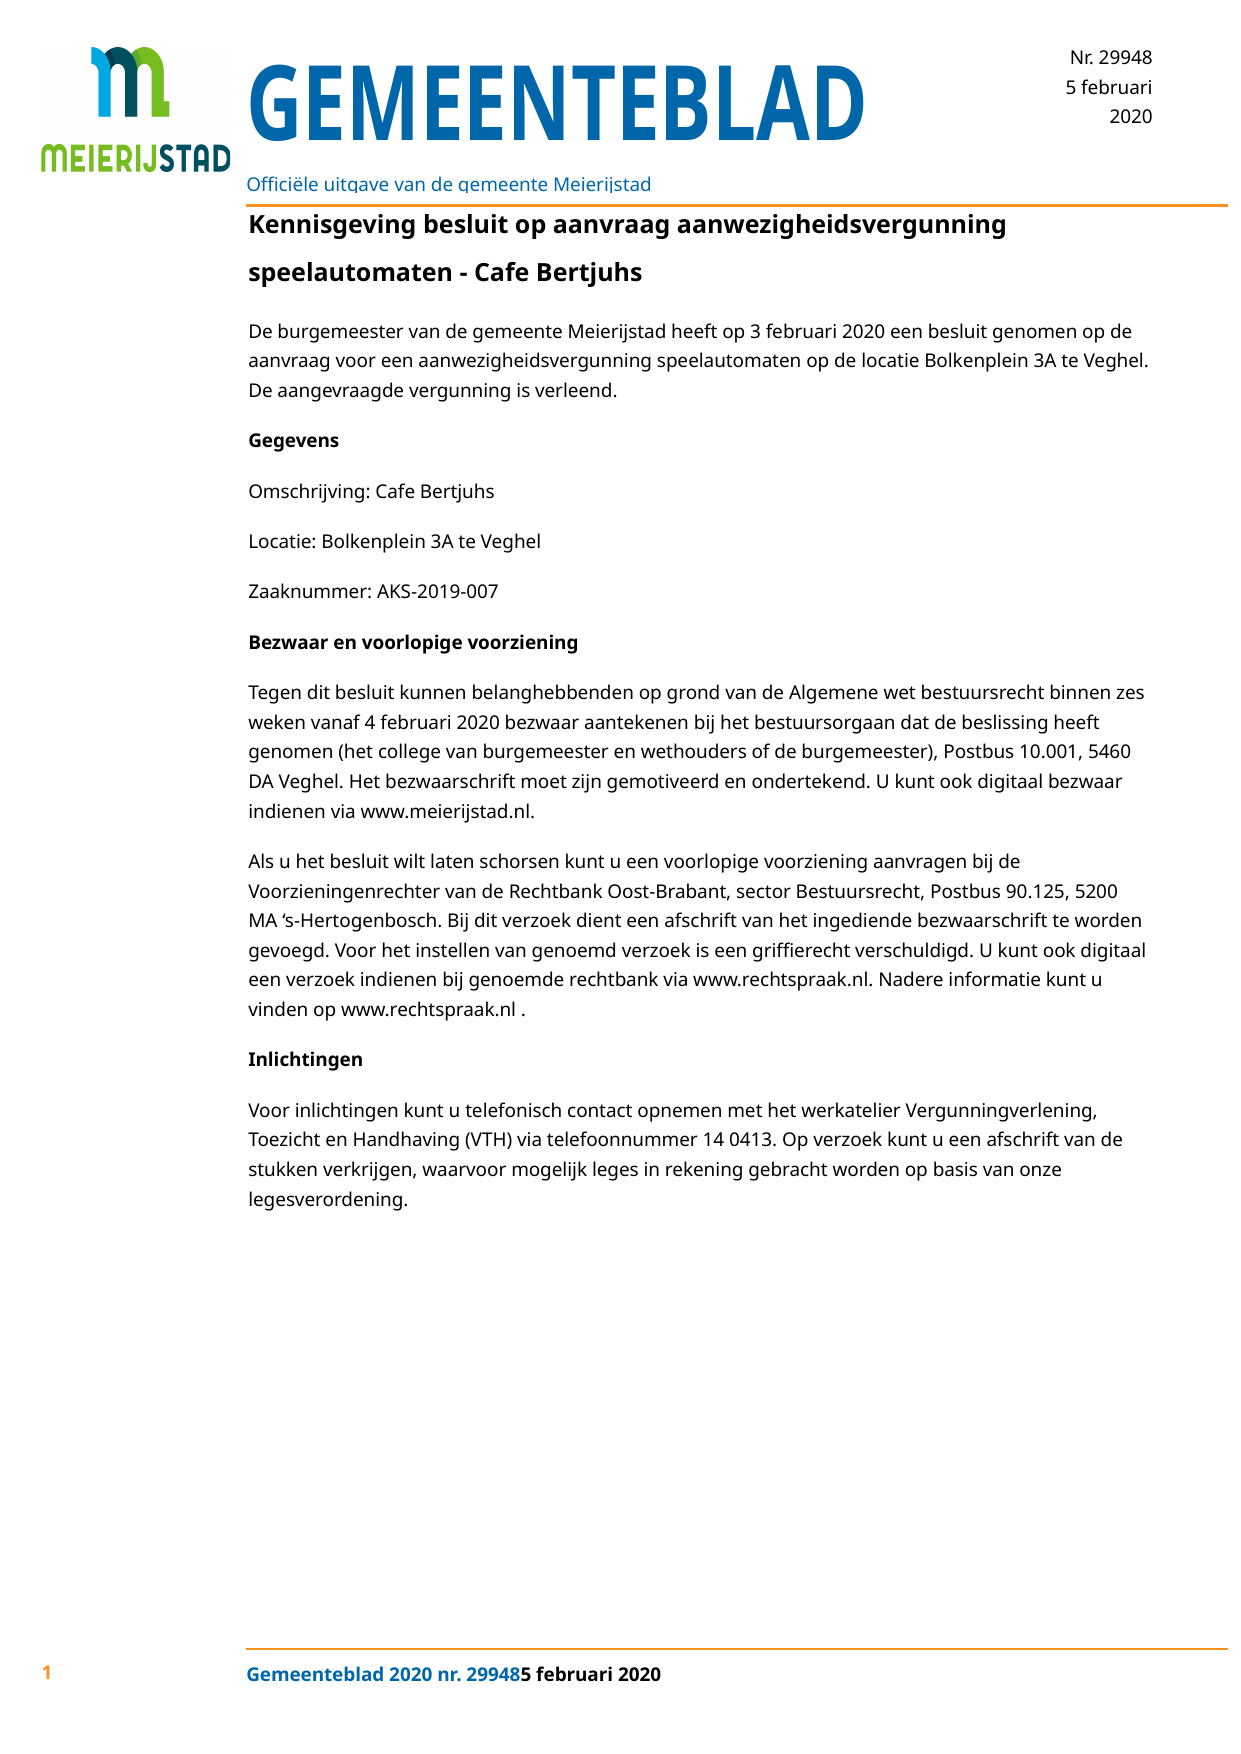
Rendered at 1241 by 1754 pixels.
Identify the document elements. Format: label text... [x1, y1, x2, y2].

text Locatie: Bolkenplein 3A te Veghel [248, 528, 1152, 554]
picture [41, 47, 231, 172]
text Bezwaar en voorlopige voorziening [248, 629, 1152, 655]
text Als u het besluit wilt laten schorsen kunt u een voorlopige voorziening aanvragen bij de Voorzieningenrechter van de Rechtbank Oost-Brabant, sector Bestuursrecht, Postbus 90.125, 5200 MA ‘s-Hertogenbosch. Bij dit verzoek dient een afschrift van het ingediende bezwaarschrift te worden gevoegd. Voor het instellen van genoemd verzoek is een griffierecht verschuldigd. U kunt ook digitaal een verzoek indienen bij genoemde rechtbank via www.rechtspraak.nl. Nadere informatie kunt u vinden op www.rechtspraak.nl . [248, 848, 1152, 1022]
text Voor inlichtingen kunt u telefonisch contact opnemen met het werkatelier Vergunningverlening, Toezicht en Handhaving (VTH) via telefoonnummer 14 0413. Op verzoek kunt u een afschrift van de stukken verkrijgen, waarvoor mogelijk leges in rekening gebracht worden op basis van onze legesverordening. [248, 1097, 1152, 1212]
text De burgemeester van de gemeente Meierijstad heeft op 3 februari 2020 een besluit genomen op de aanvraag voor een aanwezigheidsvergunning speelautomaten op de locatie Bolkenplein 3A te Veghel. De aangevraagde vergunning is verleend. [248, 318, 1152, 403]
text Kennisgeving besluit op aanvraag aanwezigheidsvergunning speelautomaten - Cafe Bertjuhs [248, 207, 1152, 288]
text Tegen dit besluit kunnen belanghebbenden op grond van de Algemene wet bestuursrecht binnen zes weken vanaf 4 februari 2020 bezwaar aantekenen bij het bestuursorgaan dat de beslissing heeft genomen (het college van burgemeester en wethouders of de burgemeester), Postbus 10.001, 5460 DA Veghel. Het bezwaarschrift moet zijn gemotiveerd en ondertekend. U kunt ook digitaal bezwaar indienen via www.meierijstad.nl. [248, 679, 1152, 824]
text Omschrijving: Cafe Bertjuhs [248, 478, 1152, 504]
text Inlichtingen [248, 1047, 1152, 1072]
text Gegevens [248, 427, 1152, 453]
text Zaaknummer: AKS-2019-007 [248, 579, 1152, 604]
